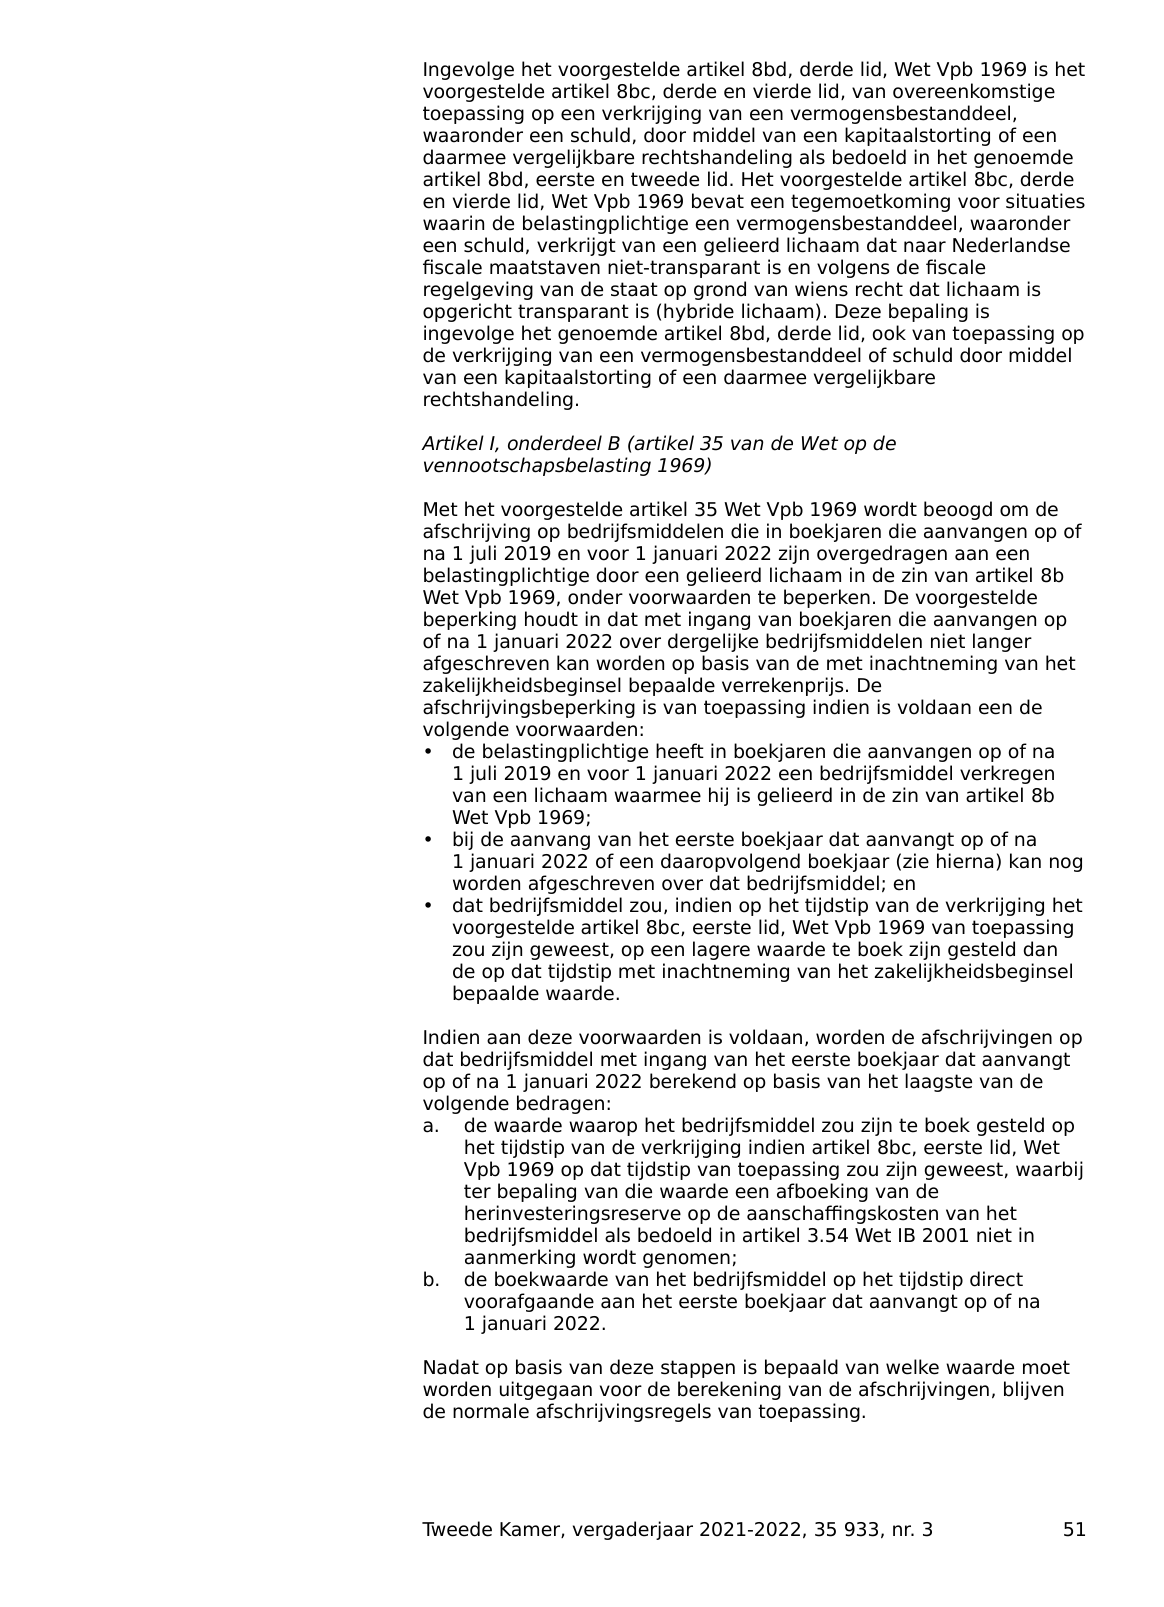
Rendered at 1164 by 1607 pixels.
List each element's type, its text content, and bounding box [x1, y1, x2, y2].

text Ingevolge het voorgestelde artikel 8bd, derde lid, Wet Vpb 1969 is het voorgestelde artikel 8bc, derde en vierde lid, van overeenkomstige toepassing op een verkrijging van een vermogensbestanddeel, waaronder een schuld, door middel van een kapitaalstorting of een daarmee vergelijkbare rechtshandeling als bedoeld in het genoemde artikel 8bd, eerste en tweede lid. Het voorgestelde artikel 8bc, derde en vierde lid, Wet Vpb 1969 bevat een tegemoetkoming voor situaties waarin de belastingplichtige een vermogensbestanddeel, waaronder een schuld, verkrijgt van een gelieerd lichaam dat naar Nederlandse fiscale maatstaven niet-transparant is en volgens de fiscale regelgeving van de staat op grond van wiens recht dat lichaam is opgericht transparant is (hybride lichaam). Deze bepaling is ingevolge het genoemde artikel 8bd, derde lid, ook van toepassing op de verkrijging van een vermogensbestanddeel of schuld door middel van een kapitaalstorting of een daarmee vergelijkbare rechtshandeling. [422, 59, 1087, 411]
text Met het voorgestelde artikel 35 Wet Vpb 1969 wordt beoogd om de afschrijving op bedrijfsmiddelen die in boekjaren die aanvangen op of na 1 juli 2019 en voor 1 januari 2022 zijn overgedragen aan een belastingplichtige door een gelieerd lichaam in de zin van artikel 8b Wet Vpb 1969, onder voorwaarden te beperken. De voorgestelde beperking houdt in dat met ingang van boekjaren die aanvangen op of na 1 januari 2022 over dergelijke bedrijfsmiddelen niet langer afgeschreven kan worden op basis van de met inachtneming van het zakelijkheidsbeginsel bepaalde verrekenprijs. De afschrijvingsbeperking is van toepassing indien is voldaan een de volgende voorwaarden: [422, 499, 1087, 741]
text b. de boekwaarde van het bedrijfsmiddel op het tijdstip direct voorafgaande aan het eerste boekjaar dat aanvangt op of na 1 januari 2022. [422, 1268, 1087, 1334]
text a. de waarde waarop het bedrijfsmiddel zou zijn te boek gesteld op het tijdstip van de verkrijging indien artikel 8bc, eerste lid, Wet Vpb 1969 op dat tijdstip van toepassing zou zijn geweest, waarbij ter bepaling van die waarde een afboeking van de herinvesteringsreserve op de aanschaffingskosten van het bedrijfsmiddel als bedoeld in artikel 3.54 Wet IB 2001 niet in aanmerking wordt genomen; [422, 1115, 1087, 1268]
text • dat bedrijfsmiddel zou, indien op het tijdstip van de verkrijging het voorgestelde artikel 8bc, eerste lid, Wet Vpb 1969 van toepassing zou zijn geweest, op een lagere waarde te boek zijn gesteld dan de op dat tijdstip met inachtneming van het zakelijkheidsbeginsel bepaalde waarde. [422, 895, 1087, 1004]
text • de belastingplichtige heeft in boekjaren die aanvangen op of na 1 juli 2019 en voor 1 januari 2022 een bedrijfsmiddel verkregen van een lichaam waarmee hij is gelieerd in de zin van artikel 8b Wet Vpb 1969; [422, 741, 1087, 829]
subtitle Artikel I, onderdeel B (artikel 35 van de Wet op de vennootschapsbelasting 1969) [422, 433, 1087, 477]
text Indien aan deze voorwaarden is voldaan, worden de afschrijvingen op dat bedrijfsmiddel met ingang van het eerste boekjaar dat aanvangt op of na 1 januari 2022 berekend op basis van het laagste van de volgende bedragen: [422, 1027, 1087, 1115]
text • bij de aanvang van het eerste boekjaar dat aanvangt op of na 1 januari 2022 of een daaropvolgend boekjaar (zie hierna) kan nog worden afgeschreven over dat bedrijfsmiddel; en [422, 829, 1087, 895]
text Nadat op basis van deze stappen is bepaald van welke waarde moet worden uitgegaan voor de berekening van de afschrijvingen, blijven de normale afschrijvingsregels van toepassing. [422, 1357, 1087, 1423]
